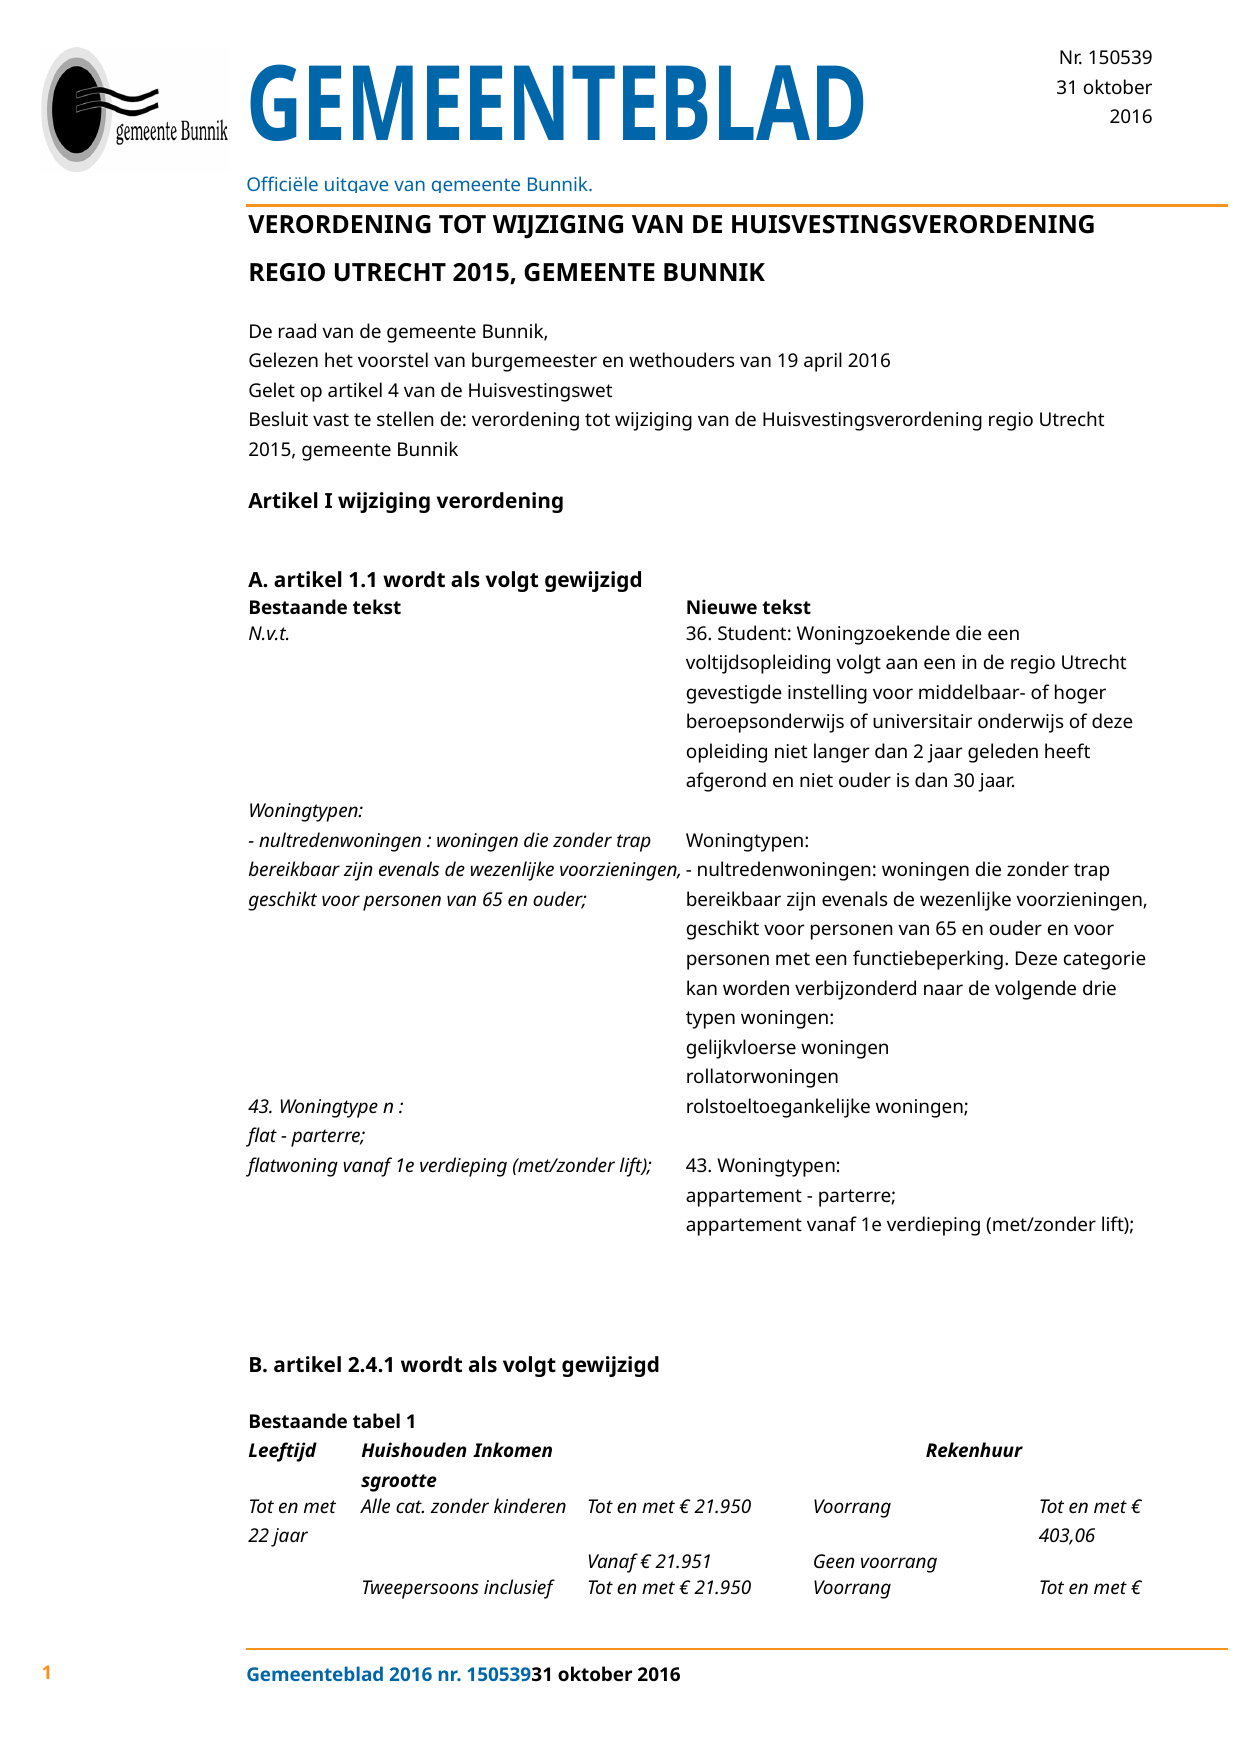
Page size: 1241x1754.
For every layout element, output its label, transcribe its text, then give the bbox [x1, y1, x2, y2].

text A. artikel 1.1 wordt als volgt gewijzigd [248, 566, 1152, 594]
picture [41, 47, 231, 172]
table_cell N.v.t. Woningtypen: - nultredenwoningen : woningen die zonder trap bereikbaar zijn evenals de wezenlijke voorzieningen, geschikt voor personen van 65 en ouder; 43. Woningtype n : flat - parterre; flatwoning vanaf 1e verdieping (met/zonder lift); [248, 620, 686, 1296]
text Gelet op artikel 4 van de Huisvestingswet [248, 377, 1152, 403]
table_cell [361, 1548, 587, 1574]
table_header Leeftijd [248, 1438, 361, 1493]
table_header Bestaande tekst [248, 594, 686, 620]
text VERORDENING TOT WIJZIGING VAN DE HUISVESTINGSVERORDENING REGIO UTRECHT 2015, GEMEENTE BUNNIK [248, 207, 1152, 288]
text Artikel I wijziging verordening [248, 487, 1152, 515]
table_header Rekenhuur [926, 1438, 1152, 1493]
text Bestaande tabel 1 [248, 1408, 1152, 1434]
table_cell Geen voorrang [813, 1548, 1152, 1574]
text De raad van de gemeente Bunnik, [248, 318, 1152, 344]
table_header Inkomen [474, 1438, 700, 1493]
table_cell Tot en met € [1039, 1574, 1152, 1600]
table_cell 36. Student: Woningzoekende die een voltijdsopleiding volgt aan een in de regio Utrecht gevestigde instelling voor middelbaar- of hoger beroepsonderwijs of universitair onderwijs of deze opleiding niet langer dan 2 jaar geleden heeft afgerond en niet ouder is dan 30 jaar. Woningtypen: - nultredenwoningen: woningen die zonder trap bereikbaar zijn evenals de wezenlijke voorzieningen, geschikt voor personen van 65 en ouder en voor personen met een functiebeperking. Deze categorie kan worden verbijzonderd naar de volgende drie typen woningen: gelijkvloerse woningen rollatorwoningen rolstoeltoegankelijke woningen; 43. Woningtypen: appartement - parterre; appartement vanaf 1e verdieping (met/zonder lift); [686, 620, 1152, 1296]
table_header [700, 1438, 926, 1493]
table_cell Alle cat. zonder kinderen [361, 1493, 587, 1548]
table_cell Tot en met € 403,06 [1039, 1493, 1152, 1548]
text Besluit vast te stellen de: verordening tot wijziging van de Huisvestingsverordening regio Utrecht 2015, gemeente Bunnik [248, 407, 1152, 462]
text Gelezen het voorstel van burgemeester en wethouders van 19 april 2016 [248, 347, 1152, 373]
table_cell Voorrang [813, 1574, 1038, 1600]
table_cell [248, 1574, 361, 1600]
table_cell Tot en met € 21.950 [587, 1493, 813, 1548]
table_cell Voorrang [813, 1493, 1038, 1548]
text B. artikel 2.4.1 wordt als volgt gewijzigd [248, 1350, 1152, 1378]
table_cell Tot en met 22 jaar [248, 1493, 361, 1548]
table_header Huishoudensgrootte [361, 1438, 474, 1493]
table_cell Tweepersoons inclusief [361, 1574, 587, 1600]
table_cell Vanaf € 21.951 [587, 1548, 813, 1574]
table_cell [248, 1548, 361, 1574]
table_cell Tot en met € 21.950 [587, 1574, 813, 1600]
table_header Nieuwe tekst [686, 594, 1152, 620]
